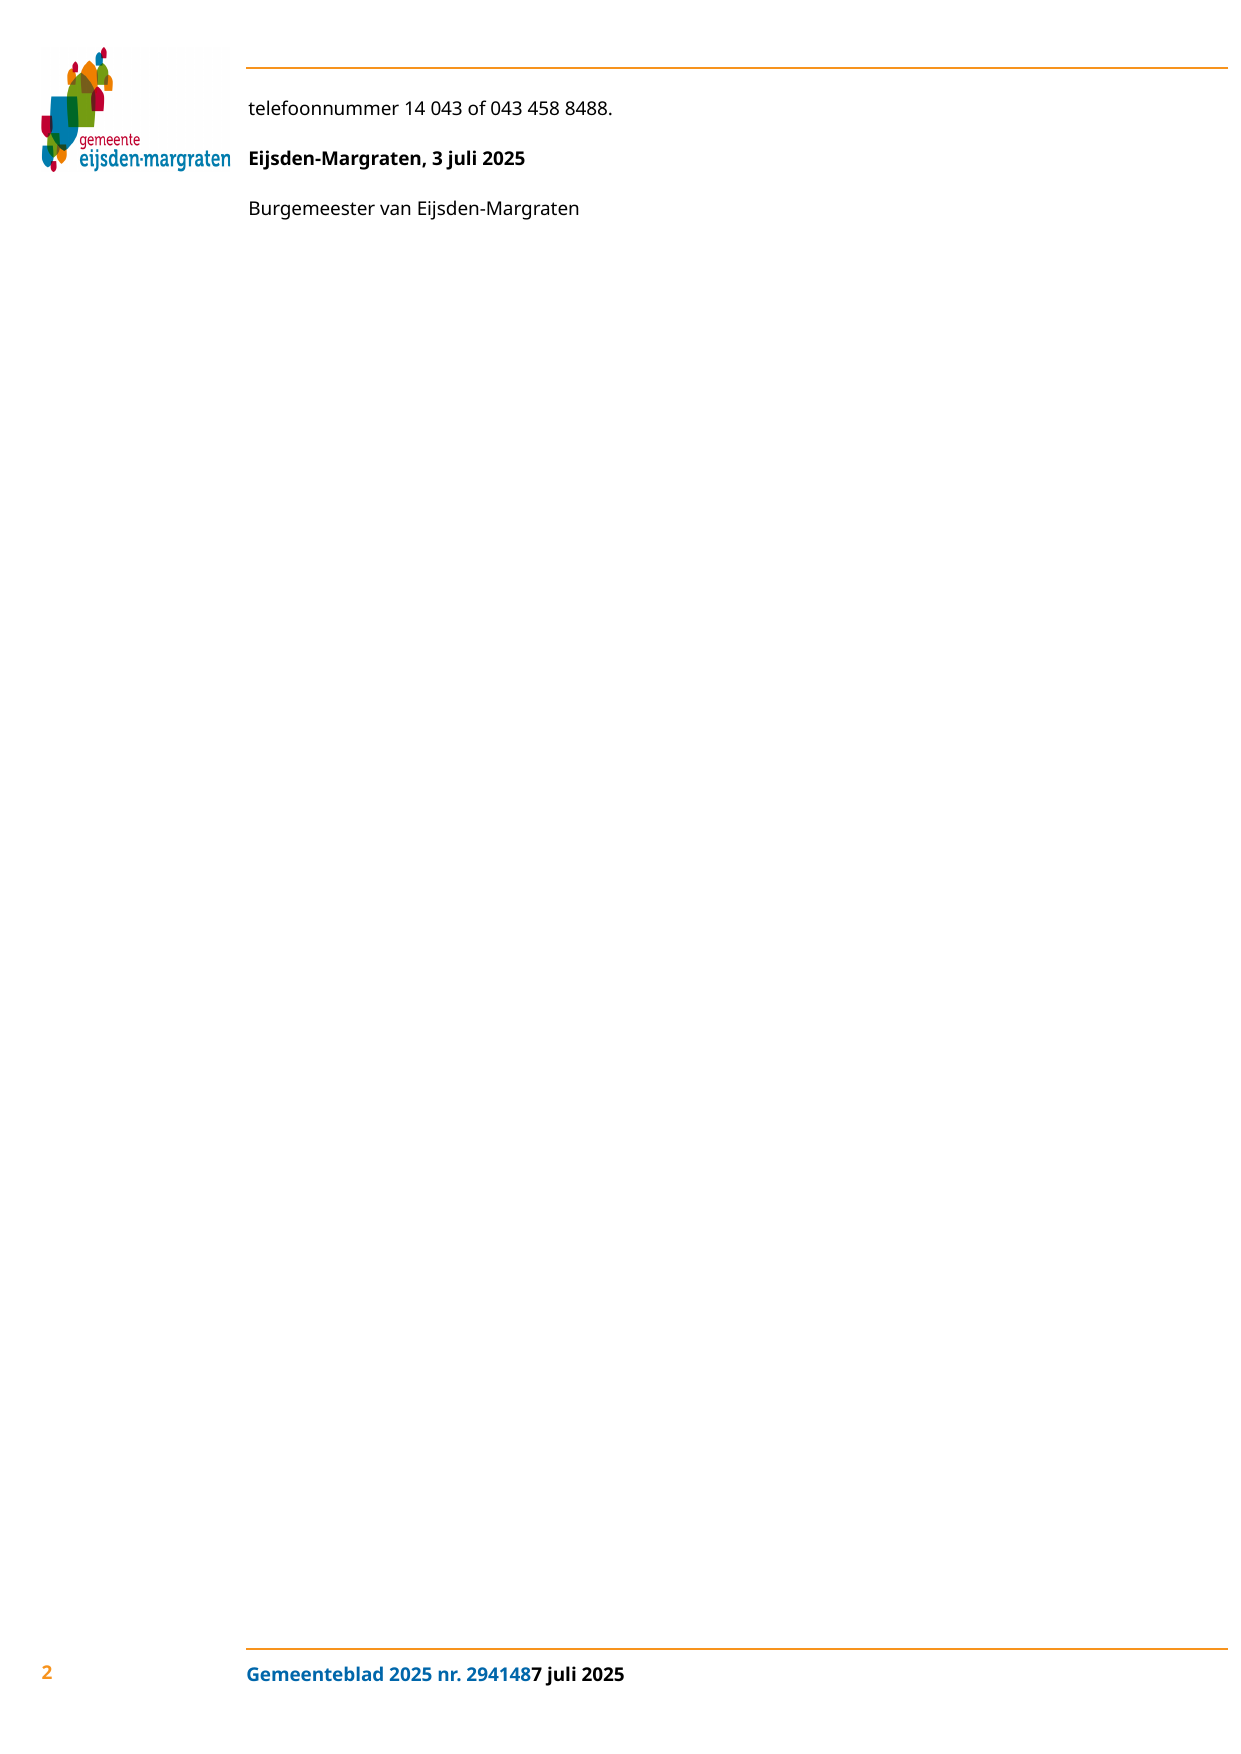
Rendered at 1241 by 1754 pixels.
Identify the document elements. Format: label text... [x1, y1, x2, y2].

text Eijsden-Margraten, 3 juli 2025 [248, 145, 1152, 171]
text telefoonnummer 14 043 of 043 458 8488. [248, 95, 1152, 121]
picture [41, 47, 231, 172]
text Burgemeester van Eijsden-Margraten [248, 196, 1152, 221]
